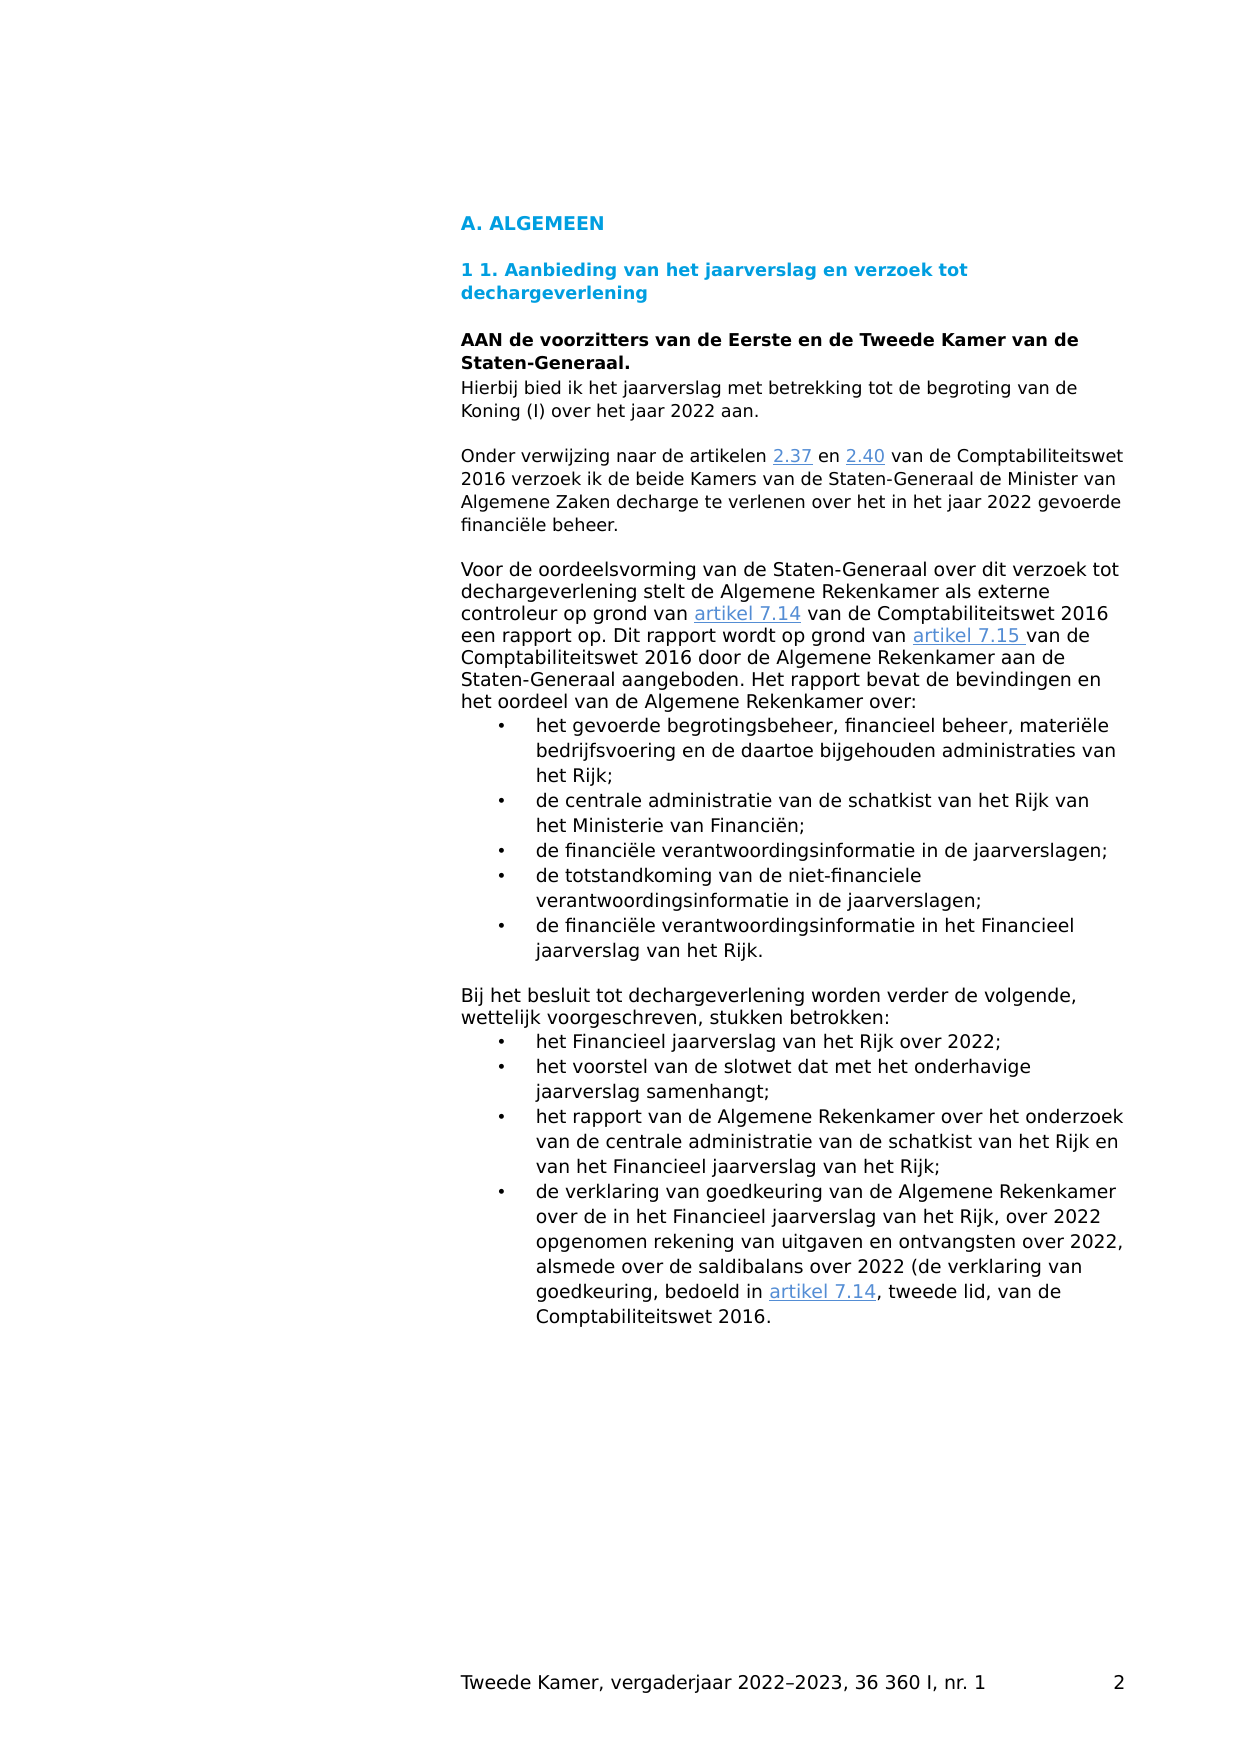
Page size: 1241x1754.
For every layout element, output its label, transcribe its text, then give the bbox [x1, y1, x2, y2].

list het Financieel jaarverslag van het Rijk over 2022; [498, 1029, 1125, 1054]
text Voor de oordeelsvorming van de Staten-Generaal over dit verzoek tot dechargeverlening stelt de Algemene Rekenkamer als externe controleur op grond van artikel 7.14 van de Comptabiliteitswet 2016 een rapport op. Dit rapport wordt op grond van artikel 7.15 van de Comptabiliteitswet 2016 door de Algemene Rekenkamer aan de Staten-Generaal aangeboden. Het rapport bevat de bevindingen en het oordeel van de Algemene Rekenkamer over: [461, 559, 1125, 713]
list de financiële verantwoordingsinformatie in het Financieel jaarverslag van het Rijk. [498, 913, 1125, 963]
title A. Algemeen [461, 213, 1125, 235]
text AAN de voorzitters van de Eerste en de Tweede Kamer van de Staten-Generaal. [461, 328, 1125, 374]
text Bij het besluit tot dechargeverlening worden verder de volgende, wettelijk voorgeschreven, stukken betrokken: [461, 985, 1125, 1029]
list het gevoerde begrotingsbeheer, financieel beheer, materiële bedrijfsvoering en de daartoe bijgehouden administraties van het Rijk; [498, 713, 1125, 788]
list het rapport van de Algemene Rekenkamer over het onderzoek van de centrale administratie van de schatkist van het Rijk en van het Financieel jaarverslag van het Rijk; [498, 1104, 1125, 1179]
list het voorstel van de slotwet dat met het onderhavige jaarverslag samenhangt; [498, 1054, 1125, 1104]
list de totstandkoming van de niet-financiele verantwoordingsinformatie in de jaarverslagen; [498, 863, 1125, 913]
text Onder verwijzing naar de artikelen 2.37 en 2.40 van de Comptabiliteitswet 2016 verzoek ik de beide Kamers van de Staten-Generaal de Minister van Algemene Zaken decharge te verlenen over het in het jaar 2022 gevoerde financiële beheer. [461, 444, 1125, 536]
list de verklaring van goedkeuring van de Algemene Rekenkamer over de in het Financieel jaarverslag van het Rijk, over 2022 opgenomen rekening van uitgaven en ontvangsten over 2022, alsmede over de saldibalans over 2022 (de verklaring van goedkeuring, bedoeld in artikel 7.14, tweede lid, van de Comptabiliteitswet 2016. [498, 1179, 1125, 1329]
list de centrale administratie van de schatkist van het Rijk van het Ministerie van Financiën; [498, 788, 1125, 838]
title 1 1. Aanbieding van het jaarverslag en verzoek tot dechargeverlening [461, 258, 1125, 304]
list de financiële verantwoordingsinformatie in de jaarverslagen; [498, 838, 1125, 863]
text Hierbij bied ik het jaarverslag met betrekking tot de begroting van de Koning (I) over het jaar 2022 aan. [461, 376, 1125, 422]
